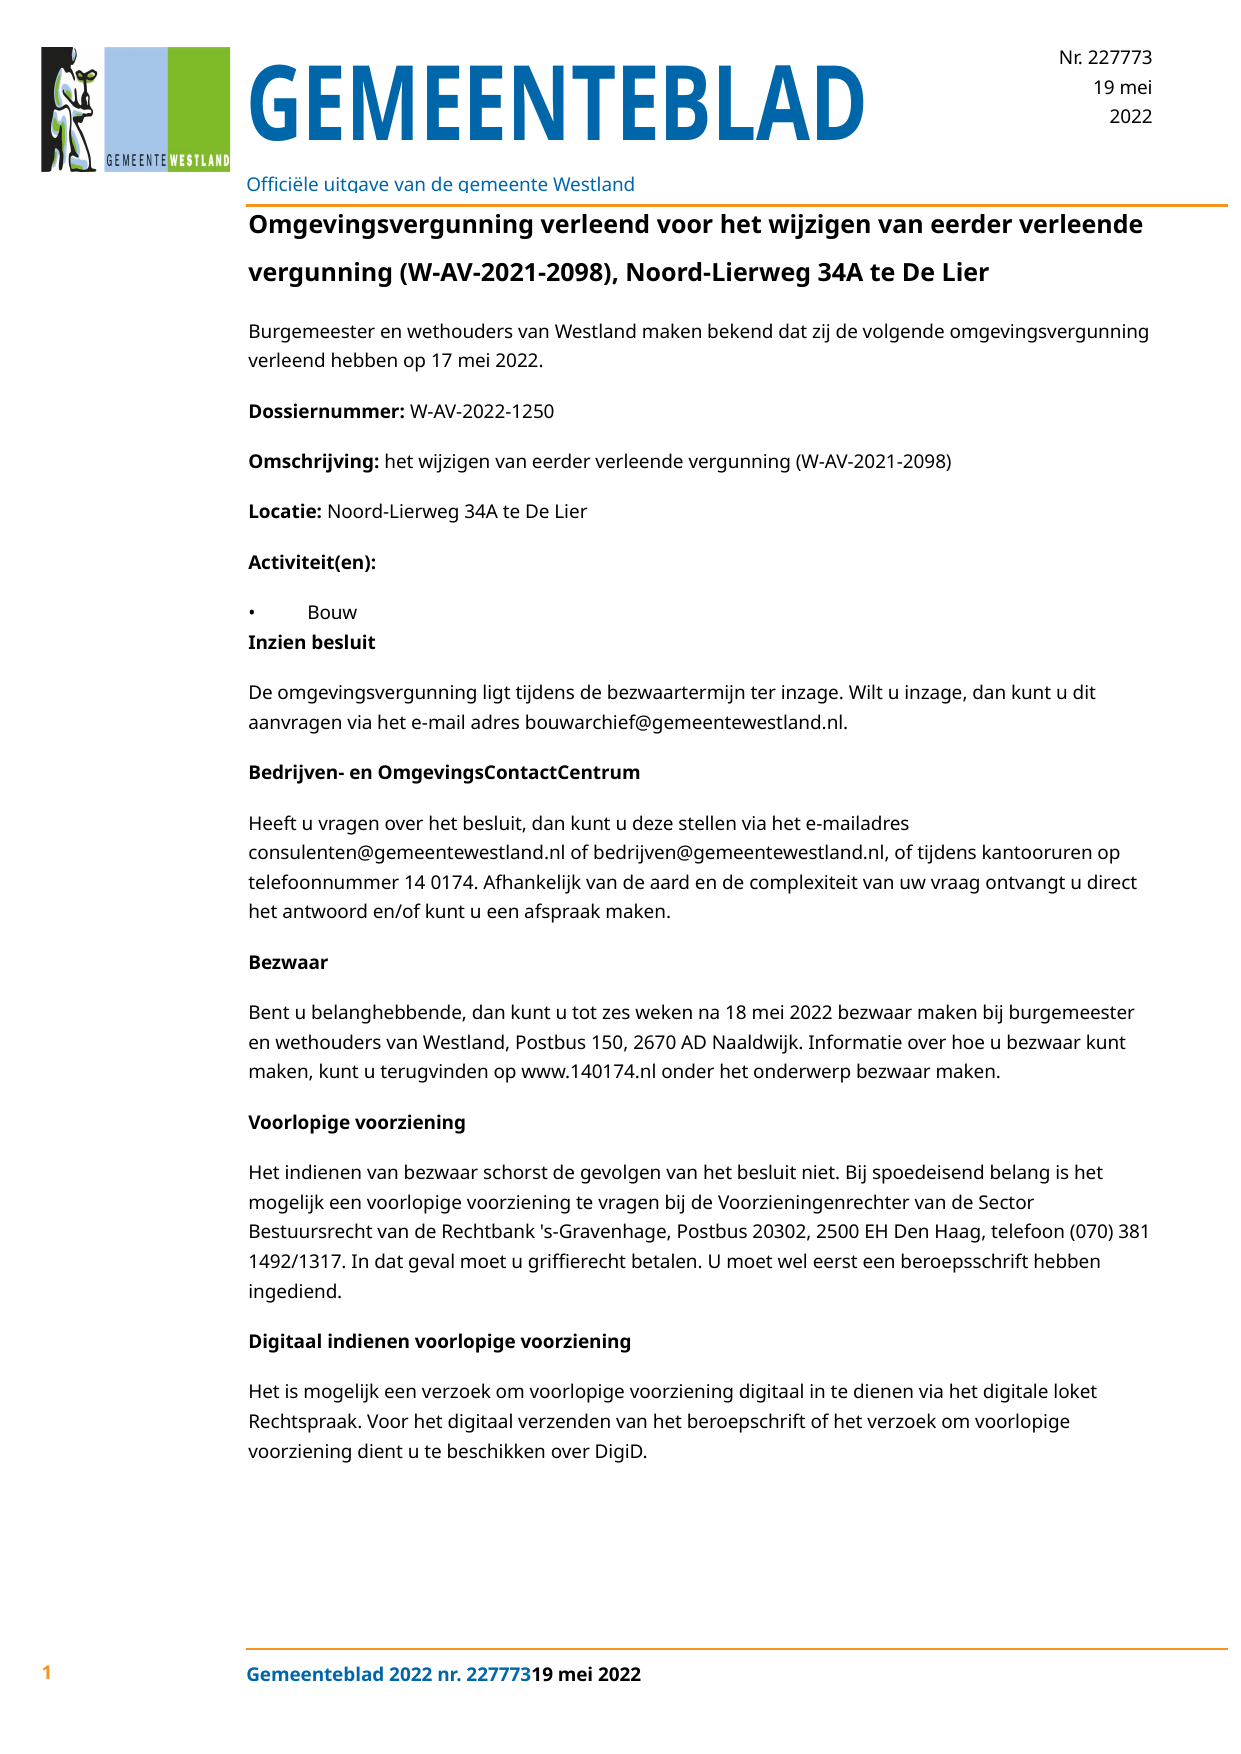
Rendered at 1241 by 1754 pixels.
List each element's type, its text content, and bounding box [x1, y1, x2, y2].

picture [41, 47, 231, 172]
text Omschrijving: het wijzigen van eerder verleende vergunning (W-AV-2021-2098) [248, 448, 1152, 474]
text Bent u belanghebbende, dan kunt u tot zes weken na 18 mei 2022 bezwaar maken bij burgemeester en wethouders van Westland, Postbus 150, 2670 AD Naaldwijk. Informatie over hoe u bezwaar kunt maken, kunt u terugvinden op www.140174.nl onder het onderwerp bezwaar maken. [248, 999, 1152, 1084]
text Dossiernummer: W-AV-2022-1250 [248, 398, 1152, 424]
text Het indienen van bezwaar schorst de gevolgen van het besluit niet. Bij spoedeisend belang is het mogelijk een voorlopige voorziening te vragen bij de Voorzieningenrechter van de Sector Bestuursrecht van de Rechtbank 's-Gravenhage, Postbus 20302, 2500 EH Den Haag, telefoon (070) 381 1492/1317. In dat geval moet u griffierecht betalen. U moet wel eerst een beroepsschrift hebben ingediend. [248, 1159, 1152, 1304]
text Inzien besluit [248, 629, 1152, 655]
text Locatie: Noord-Lierweg 34A te De Lier [248, 499, 1152, 524]
text De omgevingsvergunning ligt tijdens de bezwaartermijn ter inzage. Wilt u inzage, dan kunt u dit aanvragen via het e-mail adres bouwarchief@gemeentewestland.nl. [248, 679, 1152, 735]
text Bezwaar [248, 949, 1152, 975]
text Het is mogelijk een verzoek om voorlopige voorziening digitaal in te dienen via het digitale loket Rechtspraak. Voor het digitaal verzenden van het beroepschrift of het verzoek om voorlopige voorziening dient u te beschikken over DigiD. [248, 1379, 1152, 1464]
list Bouw [248, 599, 1152, 625]
text Activiteit(en): [248, 549, 1152, 575]
text Omgevingsvergunning verleend voor het wijzigen van eerder verleende vergunning (W-AV-2021-2098), Noord-Lierweg 34A te De Lier [248, 207, 1152, 288]
text Bedrijven- en OmgevingsContactCentrum [248, 759, 1152, 785]
text Heeft u vragen over het besluit, dan kunt u deze stellen via het e-mailadres consulenten@gemeentewestland.nl of bedrijven@gemeentewestland.nl, of tijdens kantooruren op telefoonnummer 14 0174. Afhankelijk van de aard en de complexiteit van uw vraag ontvangt u direct het antwoord en/of kunt u een afspraak maken. [248, 810, 1152, 924]
text Burgemeester en wethouders van Westland maken bekend dat zij de volgende omgevingsvergunning verleend hebben op 17 mei 2022. [248, 318, 1152, 373]
text Voorlopige voorziening [248, 1109, 1152, 1135]
text Digitaal indienen voorlopige voorziening [248, 1328, 1152, 1354]
